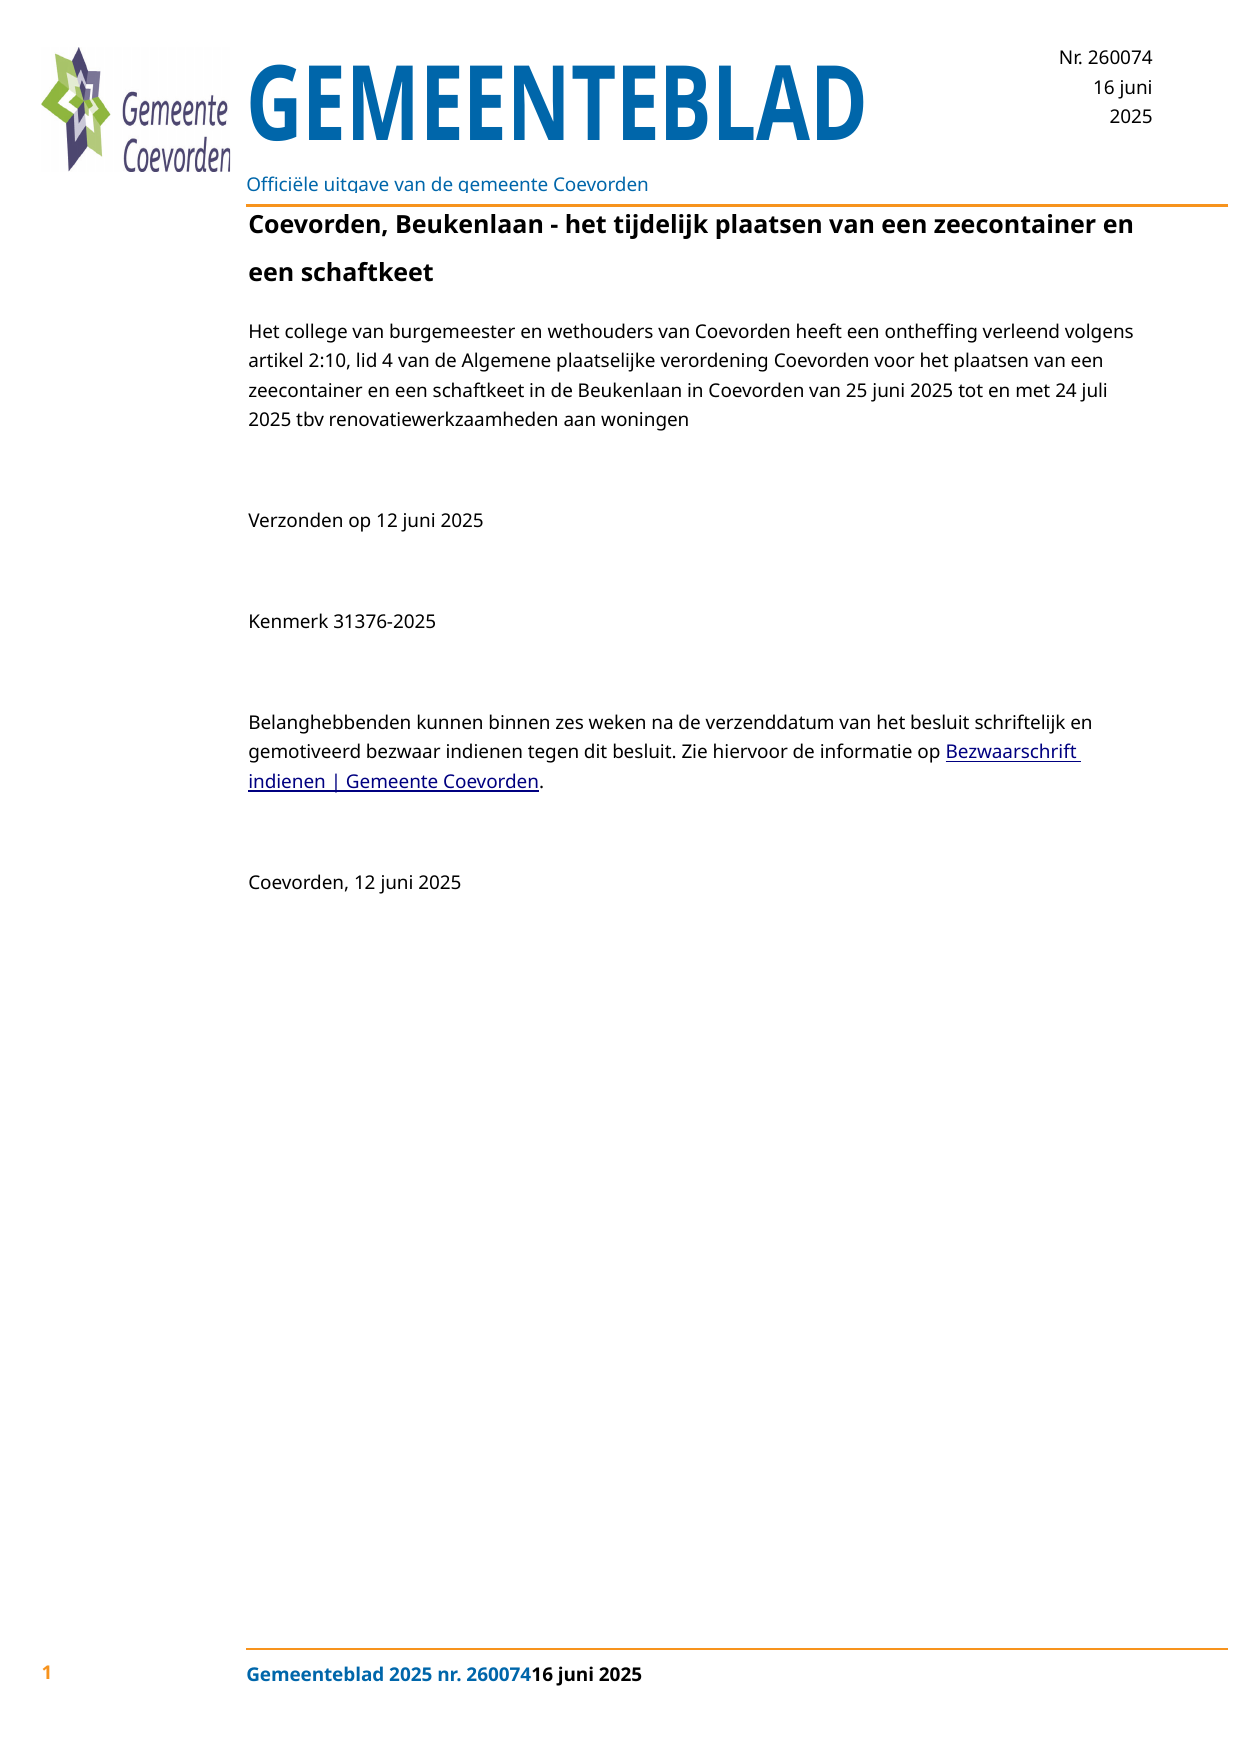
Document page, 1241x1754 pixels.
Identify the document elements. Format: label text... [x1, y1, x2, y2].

text Coevorden, Beukenlaan - het tijdelijk plaatsen van een zeecontainer en een schaftkeet [248, 207, 1152, 288]
text Het college van burgemeester en wethouders van Coevorden heeft een ontheffing verleend volgens artikel 2:10, lid 4 van de Algemene plaatselijke verordening Coevorden voor het plaatsen van een zeecontainer en een schaftkeet in de Beukenlaan in Coevorden van 25 juni 2025 tot en met 24 juli 2025 tbv renovatiewerkzaamheden aan woningen [248, 318, 1152, 432]
text Verzonden op 12 juni 2025 [248, 507, 1152, 533]
text Coevorden, 12 juni 2025 [248, 869, 1152, 895]
text Kenmerk 31376-2025 [248, 608, 1152, 634]
text Belanghebbenden kunnen binnen zes weken na de verzenddatum van het besluit schriftelijk en gemotiveerd bezwaar indienen tegen dit besluit. Zie hiervoor de informatie op Bezwaarschrift indienen | Gemeente Coevorden. [248, 709, 1152, 794]
picture [41, 47, 231, 172]
